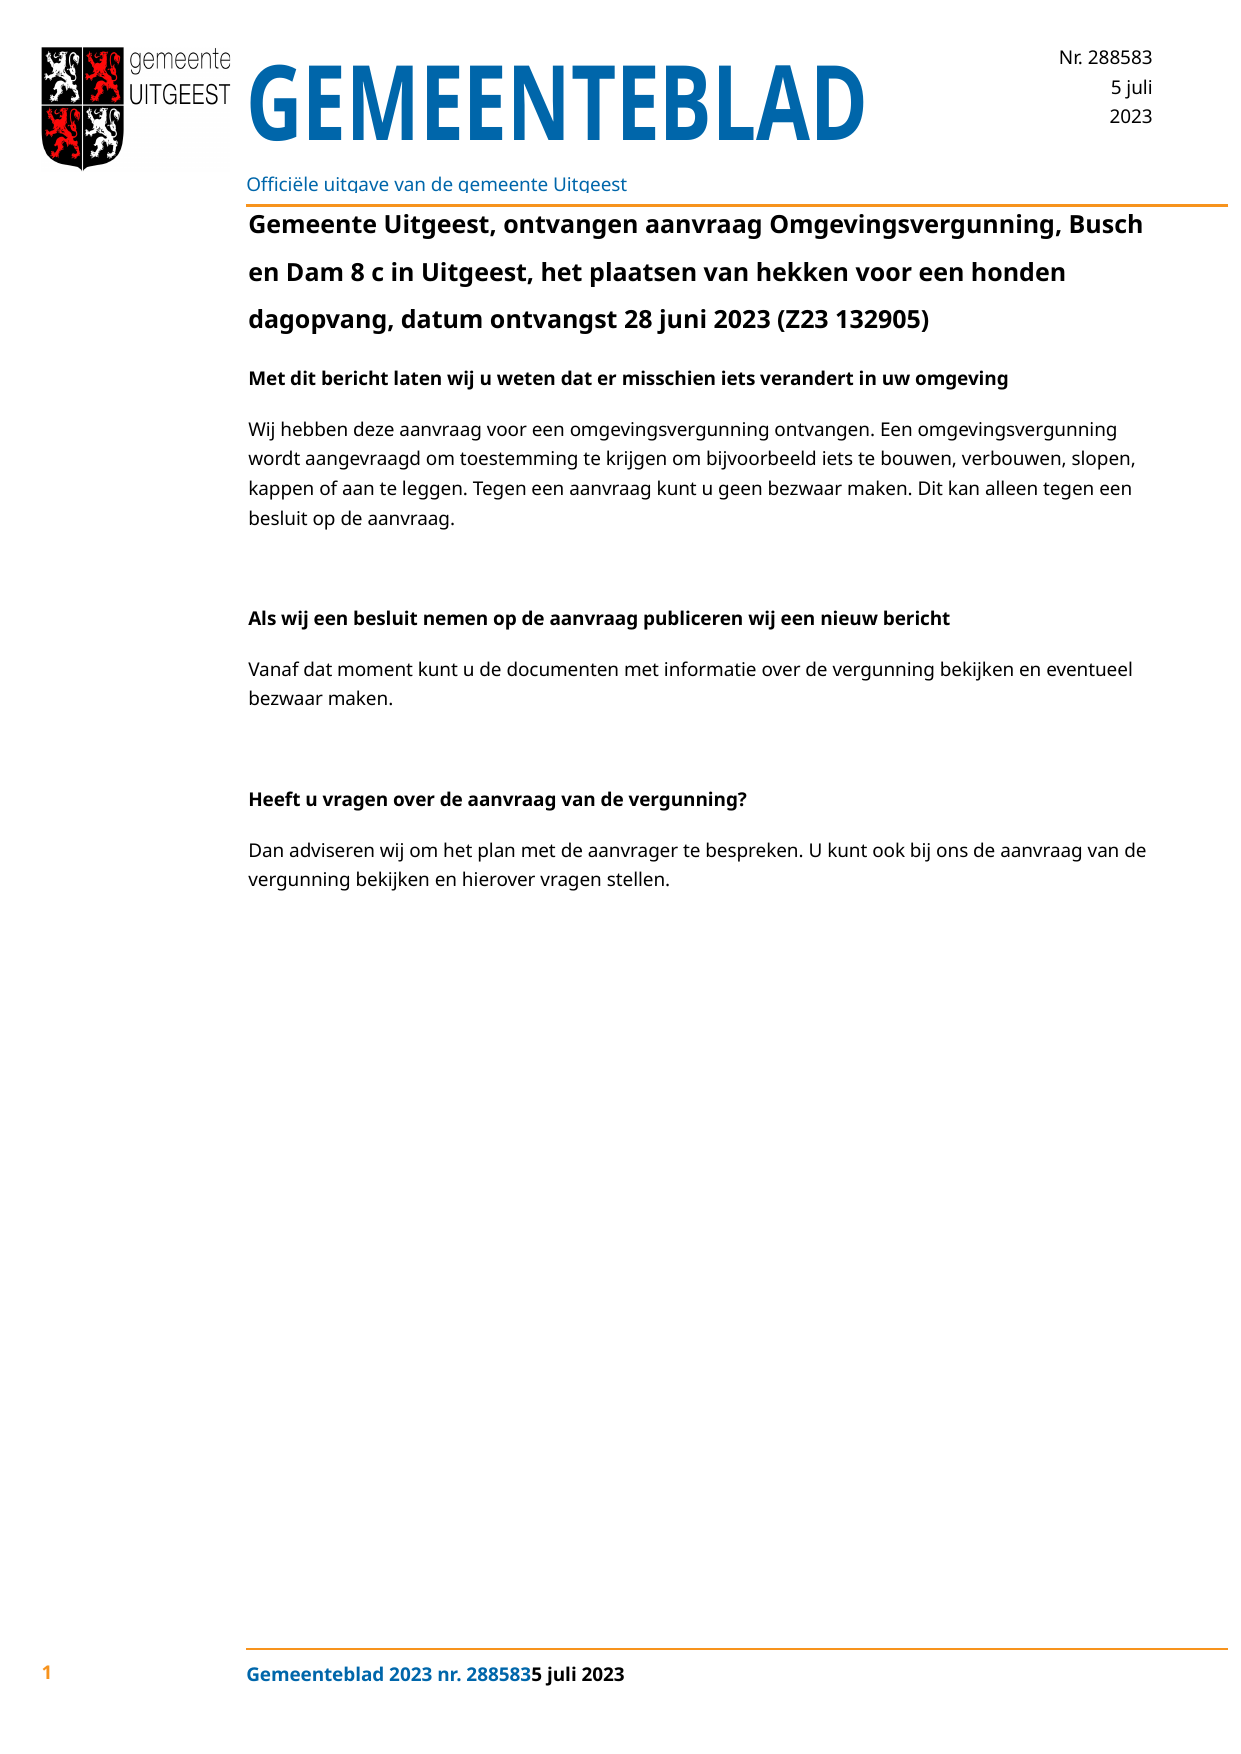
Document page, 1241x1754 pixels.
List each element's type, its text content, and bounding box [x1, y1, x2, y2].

text Dan adviseren wij om het plan met de aanvrager te bespreken. U kunt ook bij ons de aanvraag van de vergunning bekijken en hierover vragen stellen. [248, 837, 1152, 892]
text Als wij een besluit nemen op de aanvraag publiceren wij een nieuw bericht [248, 606, 1152, 631]
picture [41, 47, 231, 172]
text Vanaf dat moment kunt u de documenten met informatie over de vergunning bekijken en eventueel bezwaar maken. [248, 656, 1152, 711]
text Wij hebben deze aanvraag voor een omgevingsvergunning ontvangen. Een omgevingsvergunning wordt aangevraagd om toestemming te krijgen om bijvoorbeeld iets te bouwen, verbouwen, slopen, kappen of aan te leggen. Tegen een aanvraag kunt u geen bezwaar maken. Dit kan alleen tegen een besluit op de aanvraag. [248, 416, 1152, 530]
text Heeft u vragen over de aanvraag van de vergunning? [248, 786, 1152, 812]
text Met dit bericht laten wij u weten dat er misschien iets verandert in uw omgeving [248, 366, 1152, 391]
text Gemeente Uitgeest, ontvangen aanvraag Omgevingsvergunning, Busch en Dam 8 c in Uitgeest, het plaatsen van hekken voor een honden dagopvang, datum ontvangst 28 juni 2023 (Z23 132905) [248, 207, 1152, 336]
